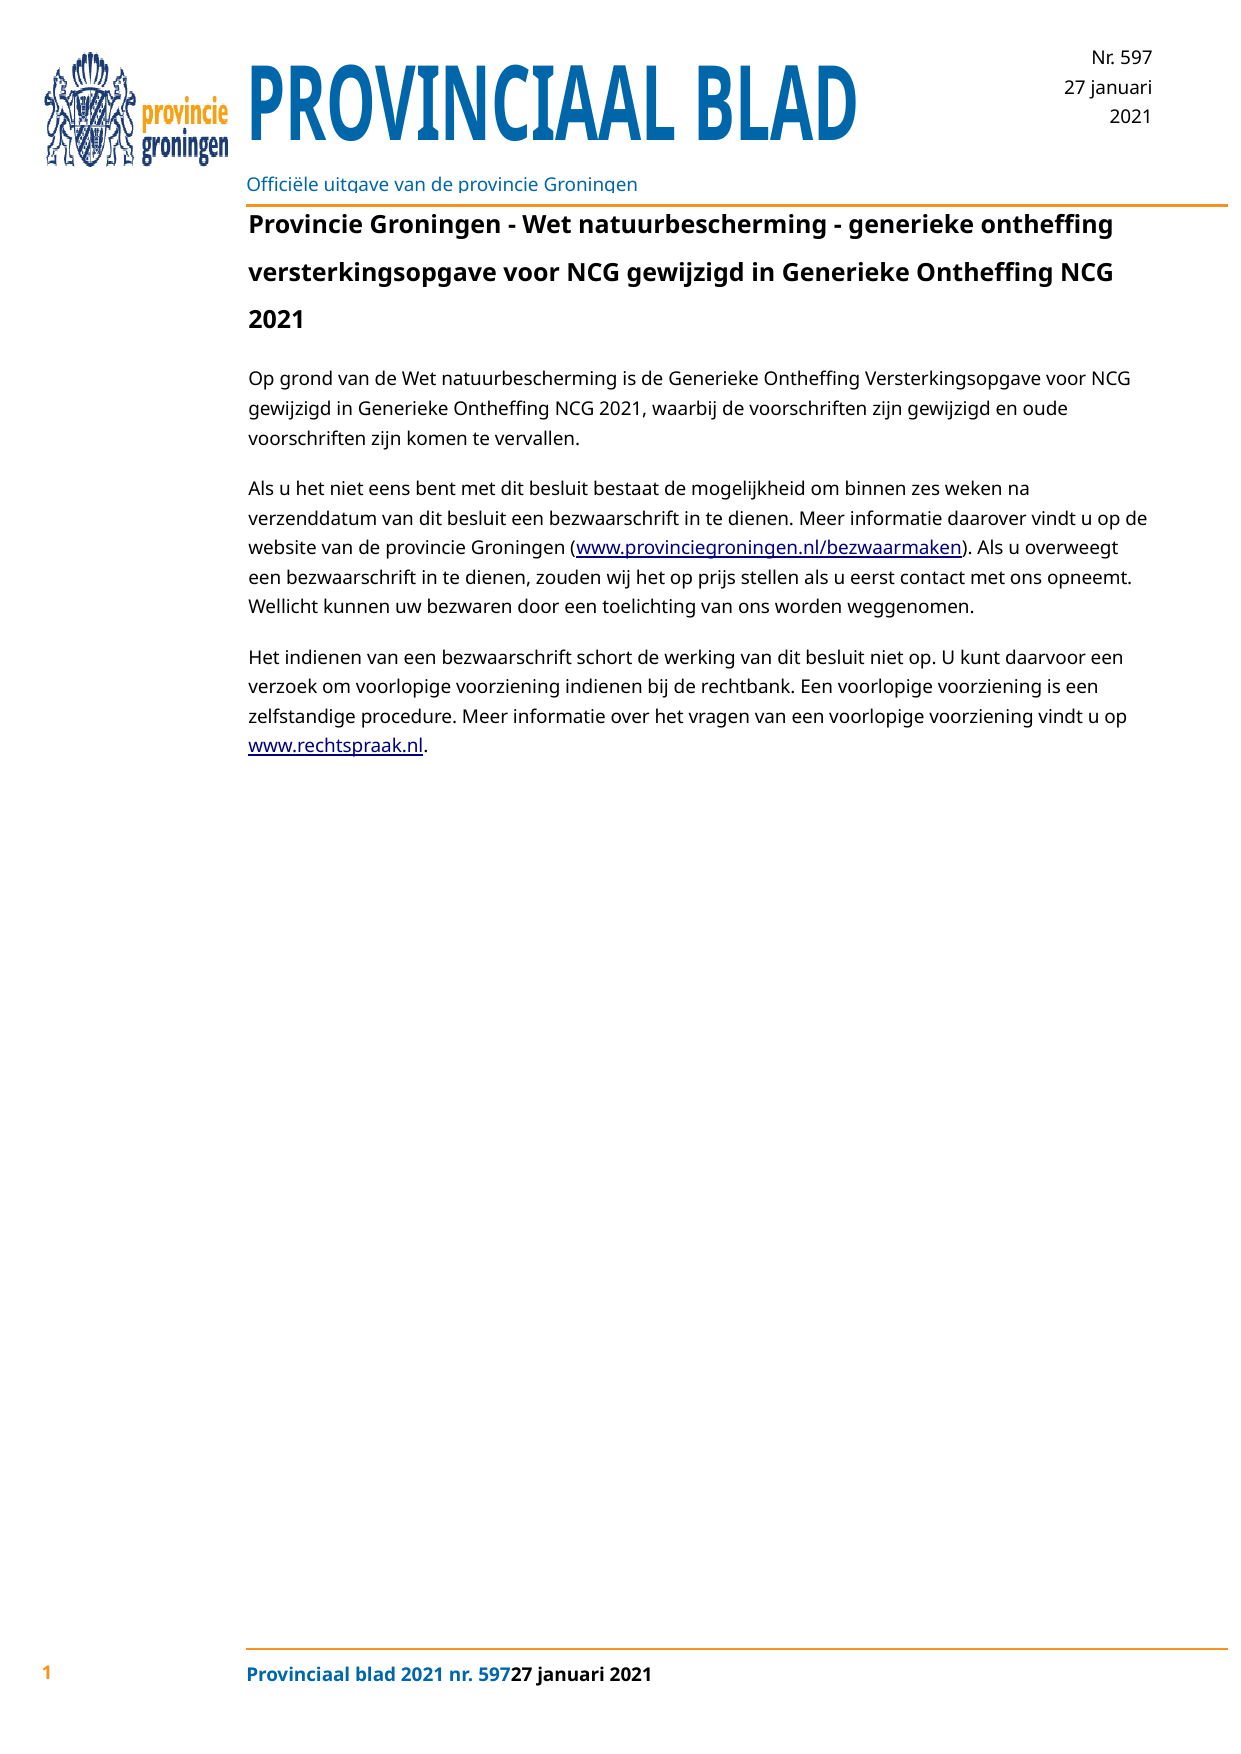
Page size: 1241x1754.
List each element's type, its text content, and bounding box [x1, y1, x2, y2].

text Provincie Groningen - Wet natuurbescherming - generieke ontheffing versterkingsopgave voor NCG gewijzigd in Generieke Ontheffing NCG 2021 [248, 207, 1152, 336]
text Op grond van de Wet natuurbescherming is de Generieke Ontheffing Versterkingsopgave voor NCG gewijzigd in Generieke Ontheffing NCG 2021, waarbij de voorschriften zijn gewijzigd en oude voorschriften zijn komen te vervallen. [248, 366, 1152, 450]
picture [41, 47, 231, 172]
text Het indienen van een bezwaarschrift schort de werking van dit besluit niet op. U kunt daarvoor een verzoek om voorlopige voorziening indienen bij de rechtbank. Een voorlopige voorziening is een zelfstandige procedure. Meer informatie over het vragen van een voorlopige voorziening vindt u op www.rechtspraak.nl. [248, 644, 1152, 758]
text Als u het niet eens bent met dit besluit bestaat de mogelijkheid om binnen zes weken na verzenddatum van dit besluit een bezwaarschrift in te dienen. Meer informatie daarover vindt u op de website van de provincie Groningen (www.provinciegroningen.nl/bezwaarmaken). Als u overweegt een bezwaarschrift in te dienen, zouden wij het op prijs stellen als u eerst contact met ons opneemt. Wellicht kunnen uw bezwaren door een toelichting van ons worden weggenomen. [248, 475, 1152, 619]
